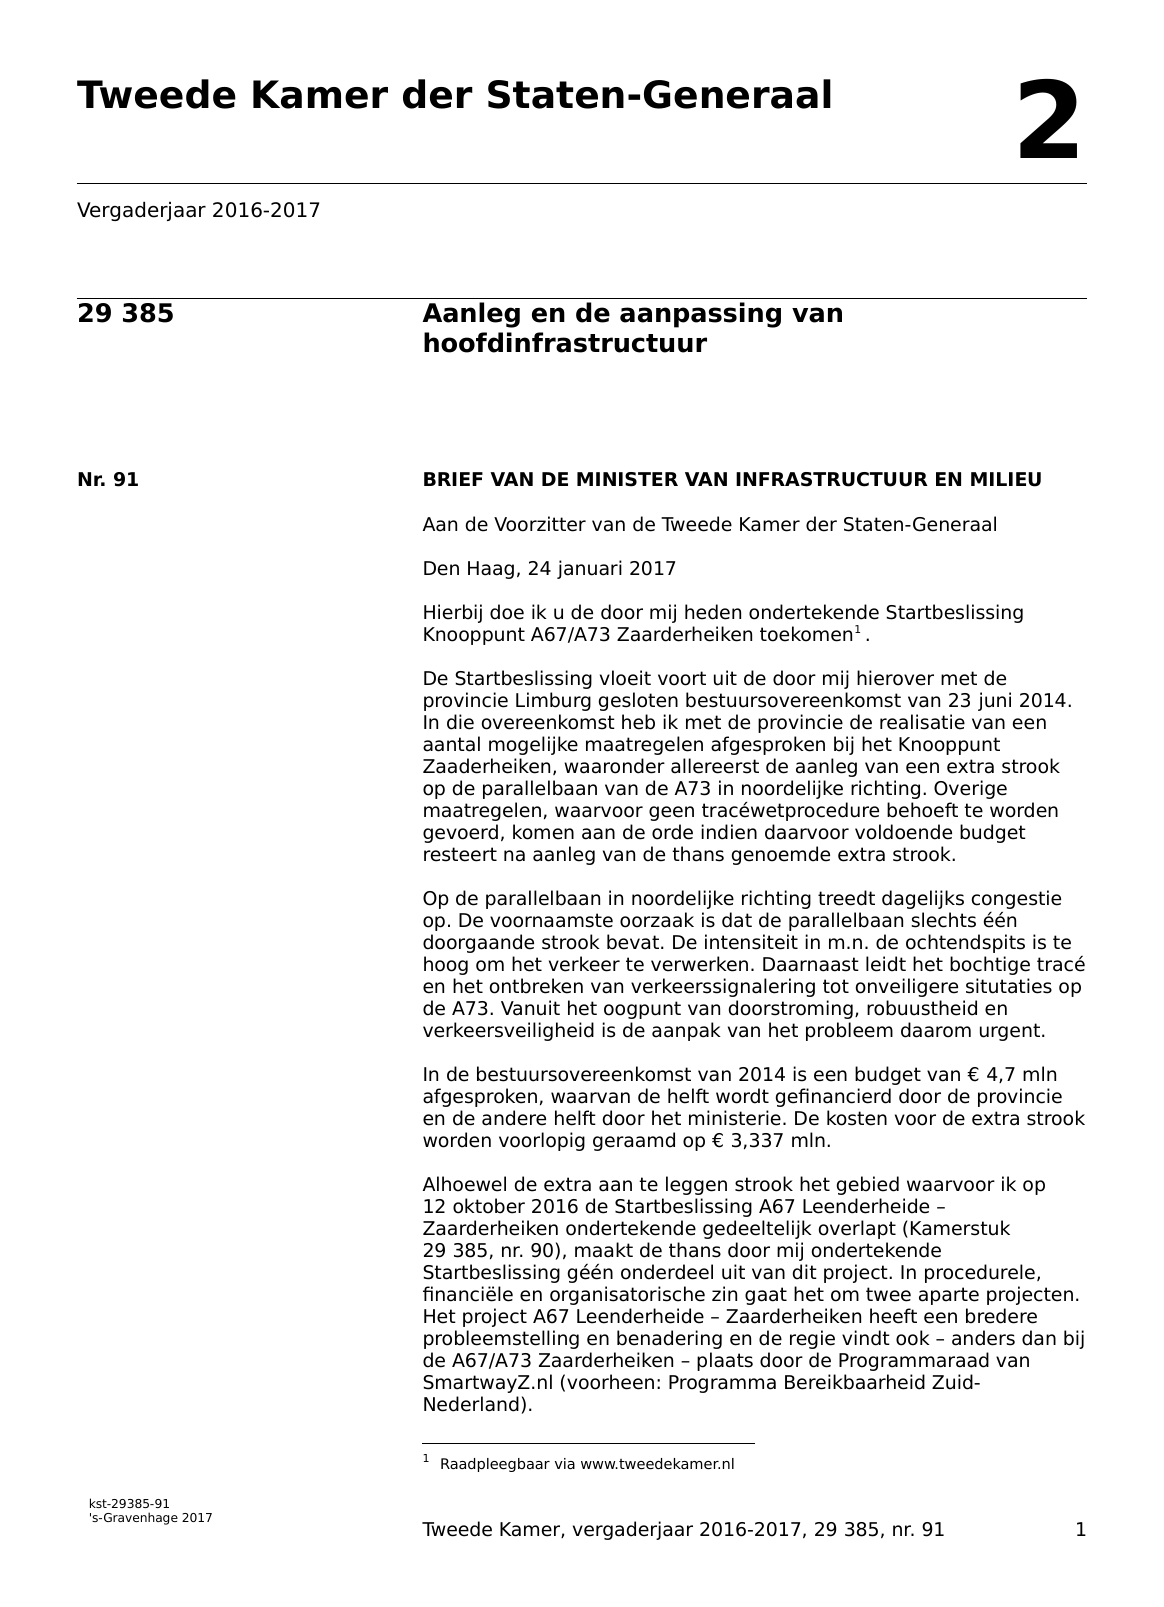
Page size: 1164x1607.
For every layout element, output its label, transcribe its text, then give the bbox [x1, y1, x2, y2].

table_cell Vergaderjaar 2016-2017 [77, 184, 1087, 298]
text In de bestuursovereenkomst van 2014 is een budget van € 4,7 mln afgesproken, waarvan de helft wordt gefinancierd door de provincie en de andere helft door het ministerie. De kosten voor de extra strook worden voorlopig geraamd op € 3,337 mln. [422, 1064, 1087, 1152]
text Aan de Voorzitter van de Tweede Kamer der Staten-Generaal [422, 513, 1087, 536]
table_header 2 [886, 59, 1087, 183]
text Hierbij doe ik u de door mij heden ondertekende Startbeslissing Knooppunt A67/A73 Zaarderheiken toekomen. [422, 602, 1087, 646]
text kst-29385-91 [88, 1497, 323, 1511]
text Den Haag, 24 januari 2017 [422, 558, 1087, 580]
table_header Tweede Kamer der Staten-Generaal [77, 59, 886, 183]
text Raadpleegbaar via www.tweedekamer.nl [422, 1452, 1087, 1474]
text Alhoewel de extra aan te leggen strook het gebied waarvoor ik op 12 oktober 2016 de Startbeslissing A67 Leenderheide – Zaarderheiken ondertekende gedeeltelijk overlapt (Kamerstuk 29 385, nr. 90), maakt de thans door mij ondertekende Startbeslissing géén onderdeel uit van dit project. In procedurele, financiële en organisatorische zin gaat het om twee aparte projecten. Het project A67 Leenderheide – Zaarderheiken heeft een bredere probleemstelling en benadering en de regie vindt ook – anders dan bij de A67/A73 Zaarderheiken – plaats door de Programmaraad van SmartwayZ.nl (voorheen: Programma Bereikbaarheid Zuid-Nederland). [422, 1174, 1087, 1416]
text De Startbeslissing vloeit voort uit de door mij hierover met de provincie Limburg gesloten bestuursovereenkomst van 23 juni 2014. In die overeenkomst heb ik met de provincie de realisatie van een aantal mogelijke maatregelen afgesproken bij het Knooppunt Zaaderheiken, waaronder allereerst de aanleg van een extra strook op de parallelbaan van de A73 in noordelijke richting. Overige maatregelen, waarvoor geen tracéwetprocedure behoeft te worden gevoerd, komen aan de orde indien daarvoor voldoende budget resteert na aanleg van de thans genoemde extra strook. [422, 668, 1087, 866]
text Op de parallelbaan in noordelijke richting treedt dagelijks congestie op. De voornaamste oorzaak is dat de parallelbaan slechts één doorgaande strook bevat. De intensiteit in m.n. de ochtendspits is te hoog om het verkeer te verwerken. Daarnaast leidt het bochtige tracé en het ontbreken van verkeerssignalering tot onveiligere situtaties op de A73. Vanuit het oogpunt van doorstroming, robuustheid en verkeersveiligheid is de aanpak van het probleem daarom urgent. [422, 888, 1087, 1042]
subtitle Nr. 91 BRIEF VAN DE MINISTER VAN INFRASTRUCTUUR EN MILIEU [77, 469, 1087, 491]
text 's-Gravenhage 2017 [88, 1511, 323, 1525]
subtitle 29 385 Aanleg en de aanpassing van hoofdinfrastructuur [77, 299, 1087, 358]
